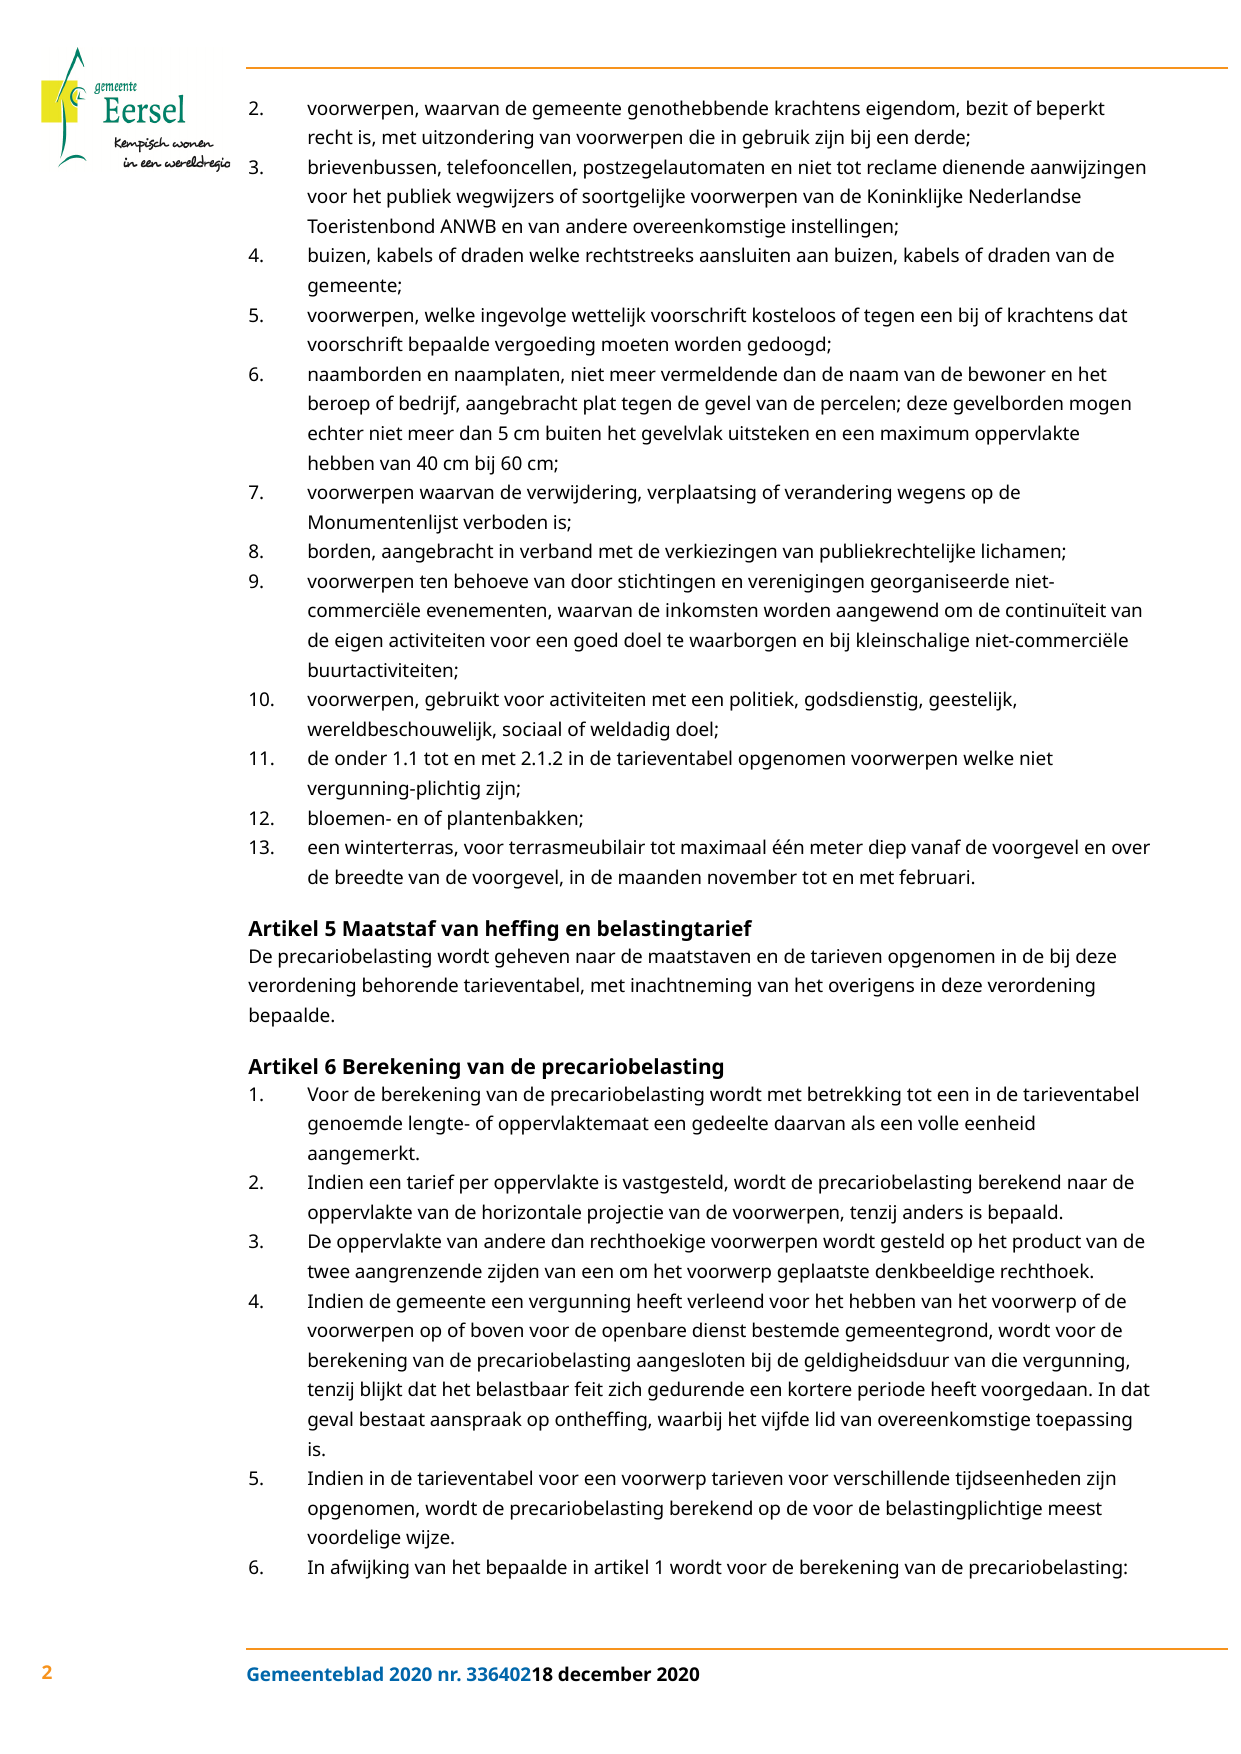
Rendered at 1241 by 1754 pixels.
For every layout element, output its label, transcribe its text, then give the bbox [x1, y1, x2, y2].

text De precariobelasting wordt geheven naar de maatstaven en de tarieven opgenomen in de bij deze verordening behorende tarieventabel, met inachtneming van het overigens in deze verordening bepaalde. [248, 943, 1152, 1028]
list naamborden en naamplaten, niet meer vermeldende dan de naam van de bewoner en het beroep of bedrijf, aangebracht plat tegen de gevel van de percelen; deze gevelborden mogen echter niet meer dan 5 cm buiten het gevelvlak uitsteken en een maximum oppervlakte hebben van 40 cm bij 60 cm; [248, 361, 1152, 476]
list voorwerpen waarvan de verwijdering, verplaatsing of verandering wegens op de Monumentenlijst verboden is; [248, 479, 1152, 535]
list Indien een tarief per oppervlakte is vastgesteld, wordt de precariobelasting berekend naar de oppervlakte van de horizontale projectie van de voorwerpen, tenzij anders is bepaald. [248, 1169, 1152, 1225]
list Indien in de tarieventabel voor een voorwerp tarieven voor verschillende tijdseenheden zijn opgenomen, wordt de precariobelasting berekend op de voor de belastingplichtige meest voordelige wijze. [248, 1465, 1152, 1550]
text Artikel 6 Berekening van de precariobelasting [248, 1052, 1152, 1081]
list de onder 1.1 tot en met 2.1.2 in de tarieventabel opgenomen voorwerpen welke niet vergunning-plichtig zijn; [248, 746, 1152, 801]
list brievenbussen, telefooncellen, postzegelautomaten en niet tot reclame dienende aanwijzingen voor het publiek wegwijzers of soortgelijke voorwerpen van de Koninklijke Nederlandse Toeristenbond ANWB en van andere overeenkomstige instellingen; [248, 154, 1152, 239]
list In afwijking van het bepaalde in artikel 1 wordt voor de berekening van de precariobelasting: [248, 1554, 1152, 1580]
list Indien de gemeente een vergunning heeft verleend voor het hebben van het voorwerp of de voorwerpen op of boven voor de openbare dienst bestemde gemeentegrond, wordt voor de berekening van de precariobelasting aangesloten bij de geldigheidsduur van die vergunning, tenzij blijkt dat het belastbaar feit zich gedurende een kortere periode heeft voorgedaan. In dat geval bestaat aanspraak op ontheffing, waarbij het vijfde lid van overeenkomstige toepassing is. [248, 1288, 1152, 1462]
list voorwerpen, waarvan de gemeente genothebbende krachtens eigendom, bezit of beperkt recht is, met uitzondering van voorwerpen die in gebruik zijn bij een derde; [248, 95, 1152, 150]
list voorwerpen, welke ingevolge wettelijk voorschrift kosteloos of tegen een bij of krachtens dat voorschrift bepaalde vergoeding moeten worden gedoogd; [248, 302, 1152, 357]
list Voor de berekening van de precariobelasting wordt met betrekking tot een in de tarieventabel genoemde lengte- of oppervlaktemaat een gedeelte daarvan als een volle eenheid aangemerkt. [248, 1081, 1152, 1166]
picture [41, 47, 231, 172]
list voorwerpen, gebruikt voor activiteiten met een politiek, godsdienstig, geestelijk, wereldbeschouwelijk, sociaal of weldadig doel; [248, 686, 1152, 742]
list borden, aangebracht in verband met de verkiezingen van publiekrechtelijke lichamen; [248, 538, 1152, 564]
list een winterterras, voor terrasmeubilair tot maximaal één meter diep vanaf de voorgevel en over de breedte van de voorgevel, in de maanden november tot en met februari. [248, 834, 1152, 890]
text Artikel 5 Maatstaf van heffing en belastingtarief [248, 914, 1152, 943]
list voorwerpen ten behoeve van door stichtingen en verenigingen georganiseerde niet-commerciële evenementen, waarvan de inkomsten worden aangewend om de continuïteit van de eigen activiteiten voor een goed doel te waarborgen en bij kleinschalige niet-commerciële buurtactiviteiten; [248, 568, 1152, 683]
list bloemen- en of plantenbakken; [248, 805, 1152, 831]
list De oppervlakte van andere dan rechthoekige voorwerpen wordt gesteld op het product van de twee aangrenzende zijden van een om het voorwerp geplaatste denkbeeldige rechthoek. [248, 1229, 1152, 1284]
list buizen, kabels of draden welke rechtstreeks aansluiten aan buizen, kabels of draden van de gemeente; [248, 243, 1152, 298]
